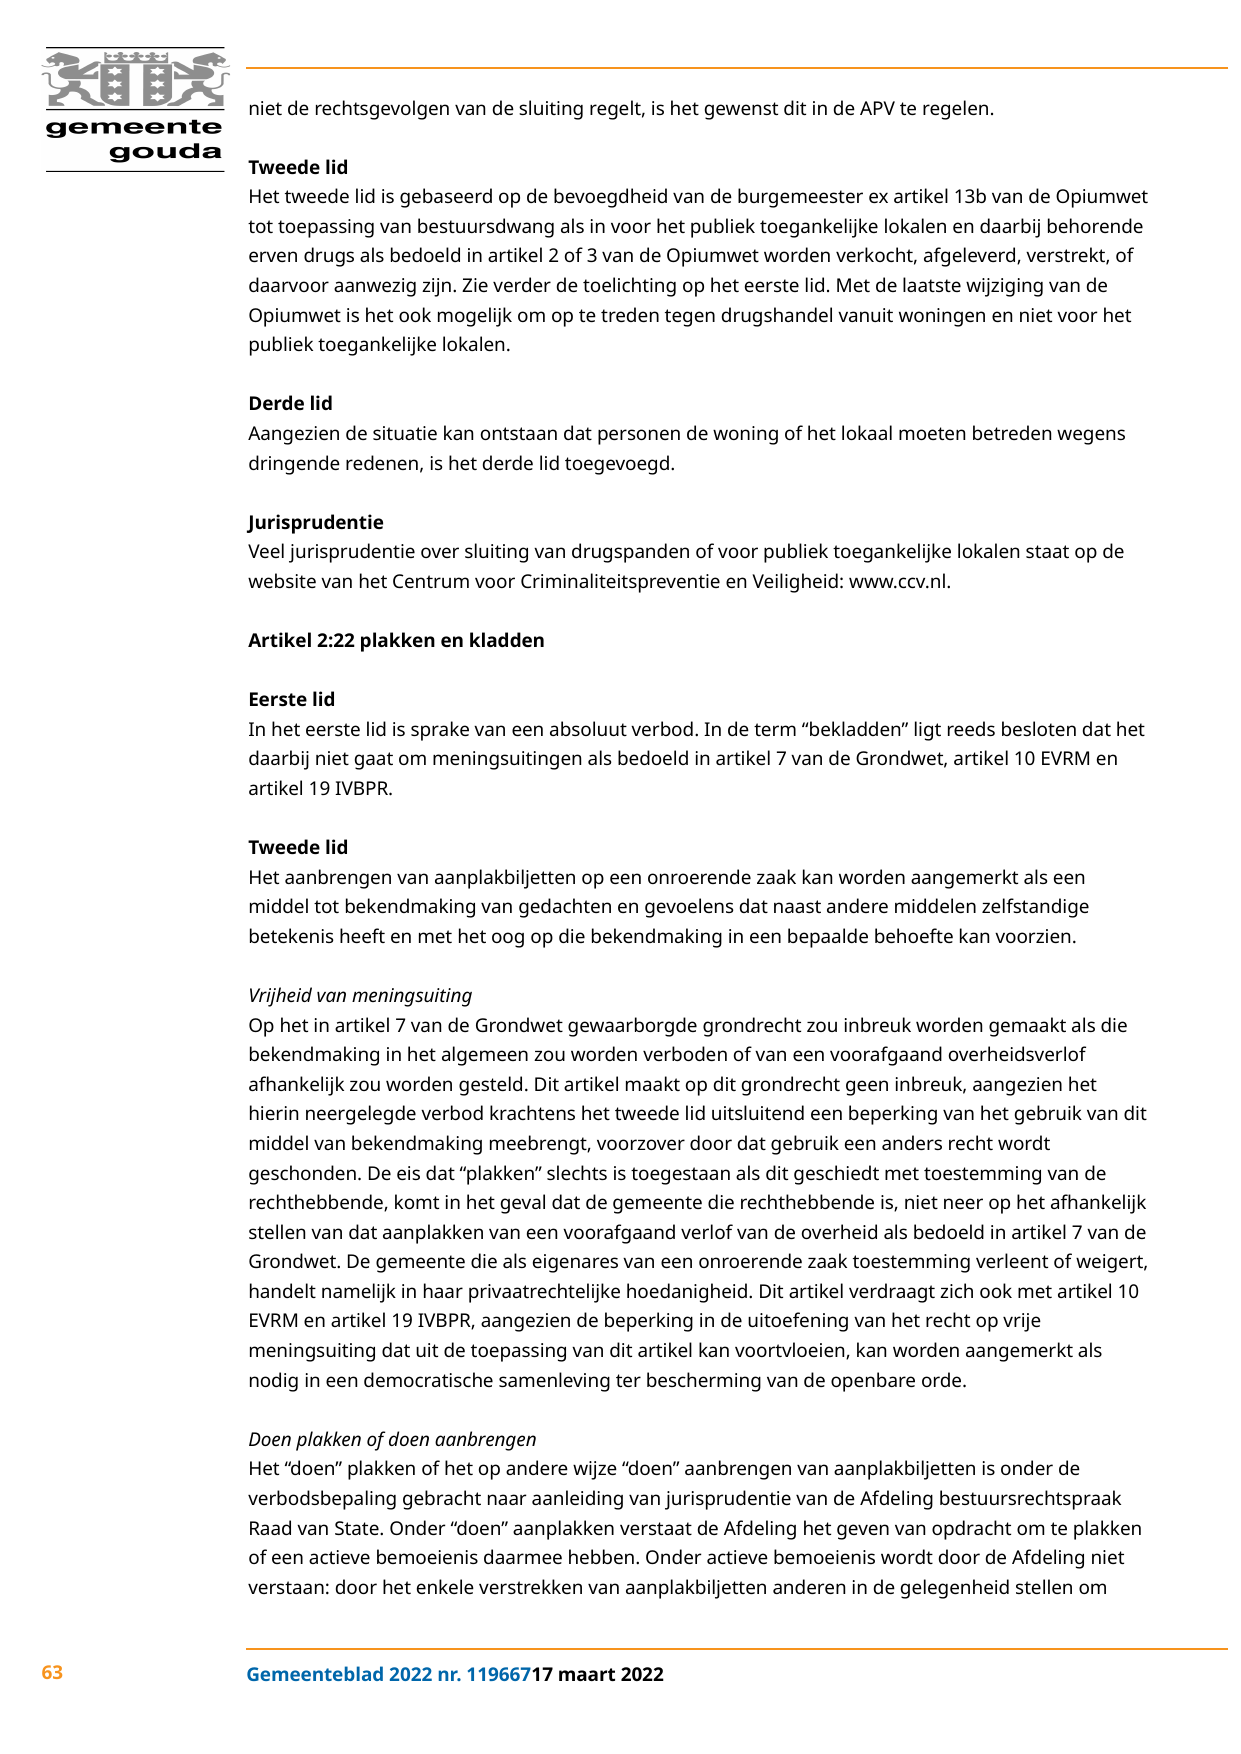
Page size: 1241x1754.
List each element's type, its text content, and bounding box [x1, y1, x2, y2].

text Eerste lid [248, 686, 1152, 712]
text Jurisprudentie [248, 509, 1152, 535]
text Vrijheid van meningsuiting [248, 982, 1152, 1008]
text niet de rechtsgevolgen van de sluiting regelt, is het gewenst dit in de APV te regelen. [248, 95, 1152, 121]
text Het aanbrengen van aanplakbiljetten op een onroerende zaak kan worden aangemerkt als een middel tot bekendmaking van gedachten en gevoelens dat naast andere middelen zelfstandige betekenis heeft en met het oog op die bekendmaking in een bepaalde behoefte kan voorzien. [248, 864, 1152, 949]
text Het “doen” plakken of het op andere wijze “doen” aanbrengen van aanplakbiljetten is onder de verbodsbepaling gebracht naar aanleiding van jurisprudentie van de Afdeling bestuursrechtspraak Raad van State. Onder “doen” aanplakken verstaat de Afdeling het geven van opdracht om te plakken of een actieve bemoeienis daarmee hebben. Onder actieve bemoeienis wordt door de Afdeling niet verstaan: door het enkele verstrekken van aanplakbiljetten anderen in de gelegenheid stellen om [248, 1456, 1152, 1600]
text Tweede lid [248, 834, 1152, 860]
text Veel jurisprudentie over sluiting van drugspanden of voor publiek toegankelijke lokalen staat op de website van het Centrum voor Criminaliteitspreventie en Veiligheid: www.ccv.nl. [248, 538, 1152, 594]
text Het tweede lid is gebaseerd op de bevoegdheid van de burgemeester ex artikel 13b van de Opiumwet tot toepassing van bestuursdwang als in voor het publiek toegankelijke lokalen en daarbij behorende erven drugs als bedoeld in artikel 2 of 3 van de Opiumwet worden verkocht, afgeleverd, verstrekt, of daarvoor aanwezig zijn. Zie verder de toelichting op het eerste lid. Met de laatste wijziging van de Opiumwet is het ook mogelijk om op te treden tegen drugshandel vanuit woningen en niet voor het publiek toegankelijke lokalen. [248, 183, 1152, 357]
text Op het in artikel 7 van de Grondwet gewaarborgde grondrecht zou inbreuk worden gemaakt als die bekendmaking in het algemeen zou worden verboden of van een voorafgaand overheidsverlof afhankelijk zou worden gesteld. Dit artikel maakt op dit grondrecht geen inbreuk, aangezien het hierin neergelegde verbod krachtens het tweede lid uitsluitend een beperking van het gebruik van dit middel van bekendmaking meebrengt, voorzover door dat gebruik een anders recht wordt geschonden. De eis dat “plakken” slechts is toegestaan als dit geschiedt met toestemming van de rechthebbende, komt in het geval dat de gemeente die rechthebbende is, niet neer op het afhankelijk stellen van dat aanplakken van een voorafgaand verlof van de overheid als bedoeld in artikel 7 van de Grondwet. De gemeente die als eigenares van een onroerende zaak toestemming verleent of weigert, handelt namelijk in haar privaatrechtelijke hoedanigheid. Dit artikel verdraagt zich ook met artikel 10 EVRM en artikel 19 IVBPR, aangezien de beperking in de uitoefening van het recht op vrije meningsuiting dat uit de toepassing van dit artikel kan voortvloeien, kan worden aangemerkt als nodig in een democratische samenleving ter bescherming van de openbare orde. [248, 1012, 1152, 1393]
text Derde lid [248, 391, 1152, 416]
text Doen plakken of doen aanbrengen [248, 1426, 1152, 1452]
text Aangezien de situatie kan ontstaan dat personen de woning of het lokaal moeten betreden wegens dringende redenen, is het derde lid toegevoegd. [248, 420, 1152, 476]
picture [41, 47, 231, 172]
text Tweede lid [248, 154, 1152, 180]
text Artikel 2:22 plakken en kladden [248, 627, 1152, 653]
text In het eerste lid is sprake van een absoluut verbod. In de term “bekladden” ligt reeds besloten dat het daarbij niet gaat om meningsuitingen als bedoeld in artikel 7 van de Grondwet, artikel 10 EVRM en artikel 19 IVBPR. [248, 716, 1152, 801]
